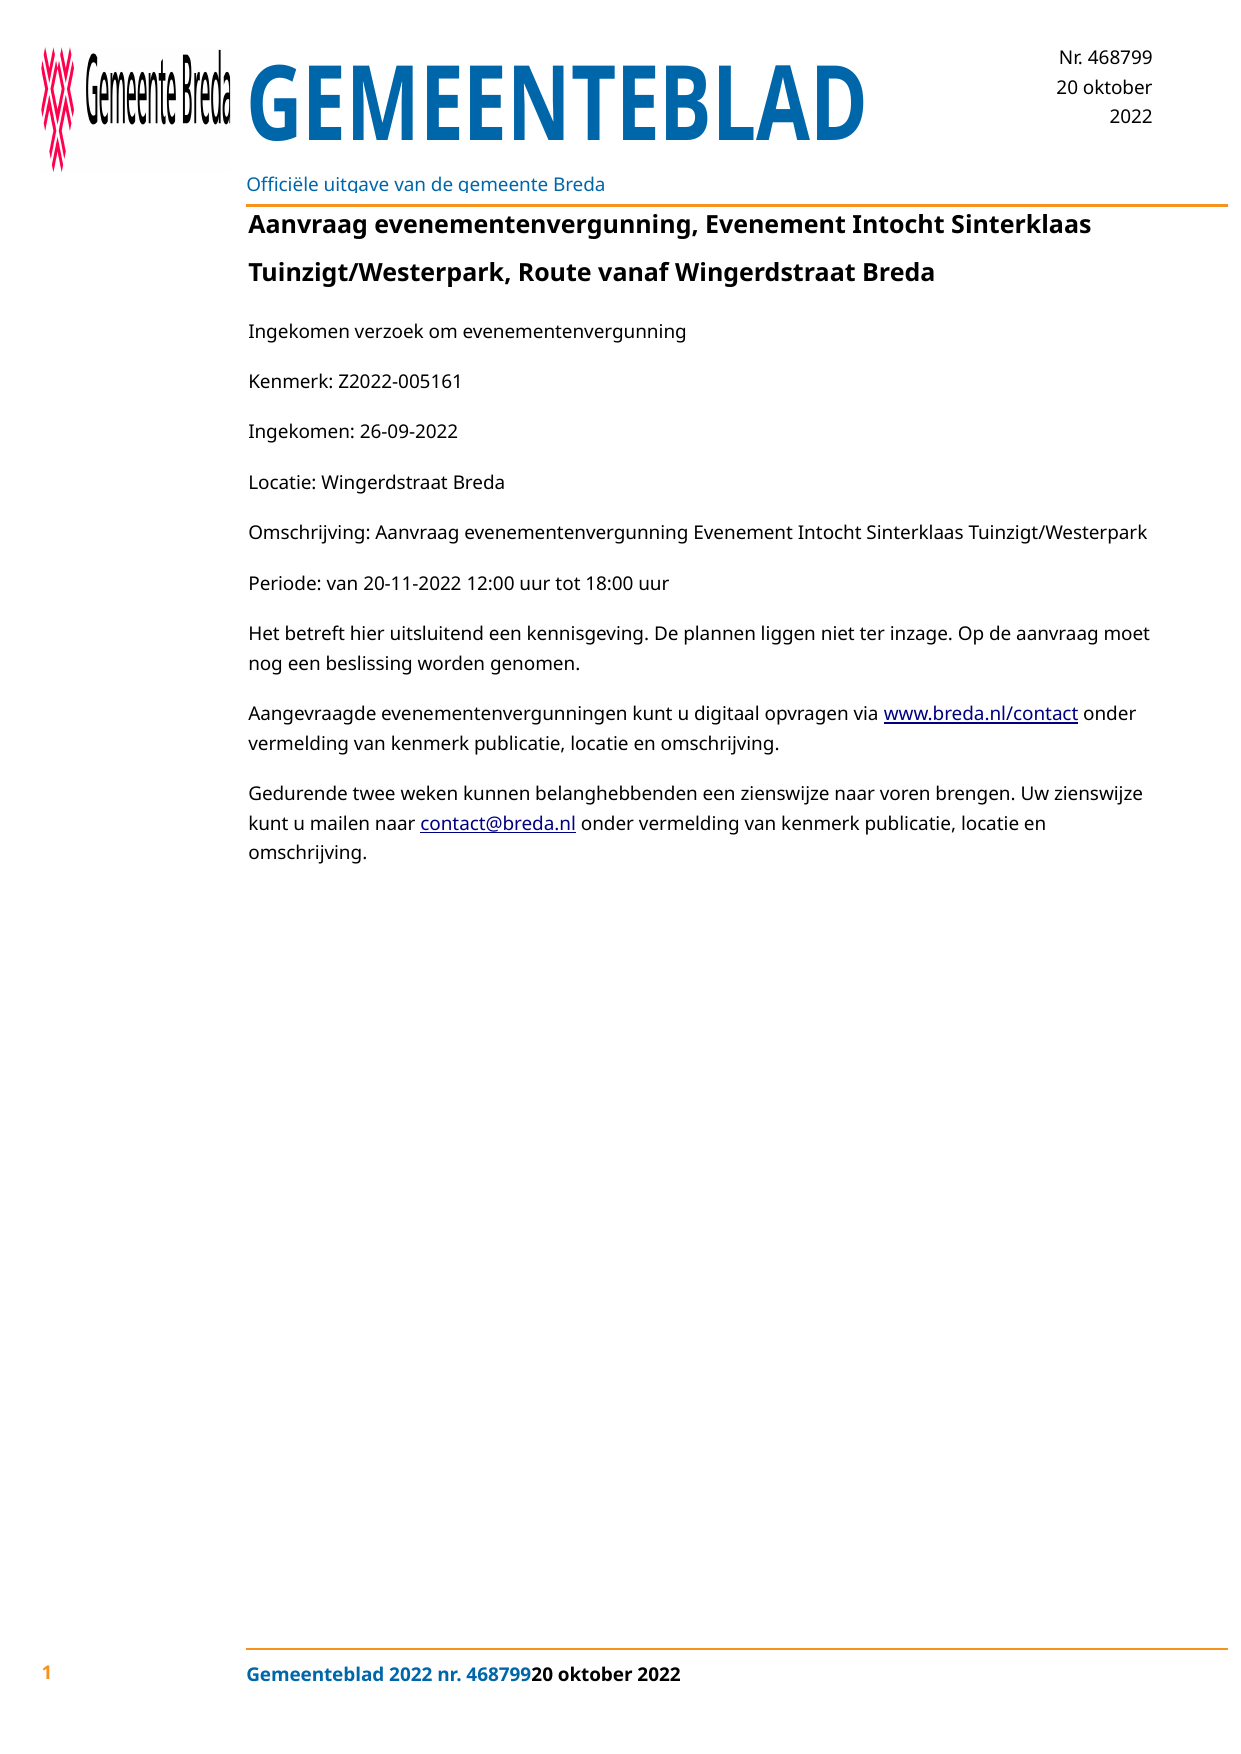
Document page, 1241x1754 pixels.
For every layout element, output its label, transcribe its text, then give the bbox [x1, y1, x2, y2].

text Kenmerk: Z2022-005161 [248, 368, 1152, 394]
text Het betreft hier uitsluitend een kennisgeving. De plannen liggen niet ter inzage. Op de aanvraag moet nog een beslissing worden genomen. [248, 620, 1152, 676]
text Ingekomen verzoek om evenementenvergunning [248, 318, 1152, 344]
text Aangevraagde evenementenvergunningen kunt u digitaal opvragen via www.breda.nl/contact onder vermelding van kenmerk publicatie, locatie en omschrijving. [248, 700, 1152, 756]
text Periode: van 20-11-2022 12:00 uur tot 18:00 uur [248, 570, 1152, 596]
text Ingekomen: 26-09-2022 [248, 419, 1152, 444]
text Locatie: Wingerdstraat Breda [248, 469, 1152, 495]
picture [41, 47, 231, 172]
text Omschrijving: Aanvraag evenementenvergunning Evenement Intocht Sinterklaas Tuinzigt/Westerpark [248, 519, 1152, 545]
text Aanvraag evenementenvergunning, Evenement Intocht Sinterklaas Tuinzigt/Westerpark, Route vanaf Wingerdstraat Breda [248, 207, 1152, 288]
text Gedurende twee weken kunnen belanghebbenden een zienswijze naar voren brengen. Uw zienswijze kunt u mailen naar contact@breda.nl onder vermelding van kenmerk publicatie, locatie en omschrijving. [248, 780, 1152, 865]
